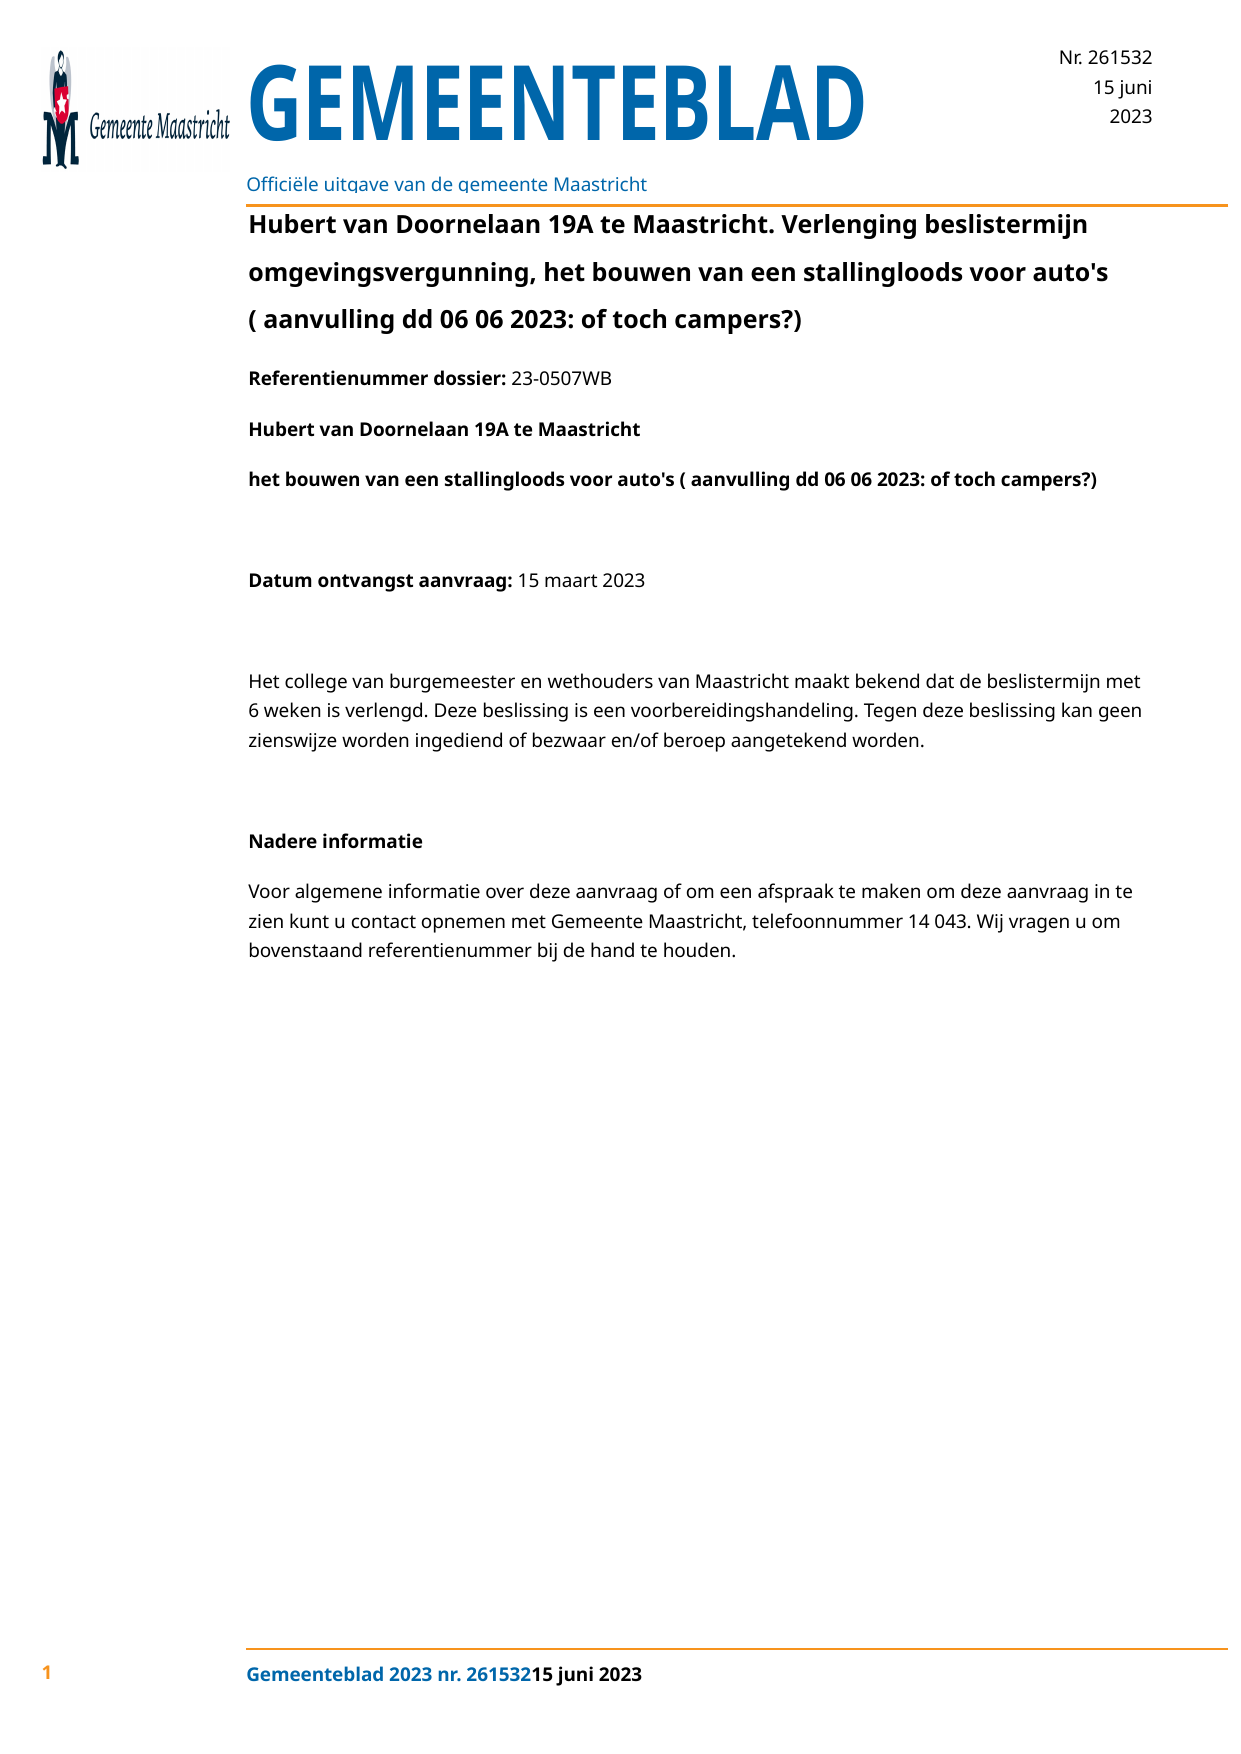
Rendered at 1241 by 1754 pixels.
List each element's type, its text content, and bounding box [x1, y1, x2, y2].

text Nadere informatie [248, 828, 1152, 854]
text Voor algemene informatie over deze aanvraag of om een afspraak te maken om deze aanvraag in te zien kunt u contact opnemen met Gemeente Maastricht, telefoonnummer 14 043. Wij vragen u om bovenstaand referentienummer bij de hand te houden. [248, 878, 1152, 963]
text Het college van burgemeester en wethouders van Maastricht maakt bekend dat de beslistermijn met 6 weken is verlengd. Deze beslissing is een voorbereidingshandeling. Tegen deze beslissing kan geen zienswijze worden ingediend of bezwaar en/of beroep aangetekend worden. [248, 668, 1152, 753]
text Referentienummer dossier: 23-0507WB [248, 366, 1152, 391]
text het bouwen van een stallingloods voor auto's ( aanvulling dd 06 06 2023: of toch campers?) [248, 466, 1152, 492]
text Hubert van Doornelaan 19A te Maastricht [248, 416, 1152, 442]
text Datum ontvangst aanvraag: 15 maart 2023 [248, 567, 1152, 593]
text Hubert van Doornelaan 19A te Maastricht. Verlenging beslistermijn omgevingsvergunning, het bouwen van een stallingloods voor auto's ( aanvulling dd 06 06 2023: of toch campers?) [248, 207, 1152, 336]
picture [41, 47, 231, 172]
